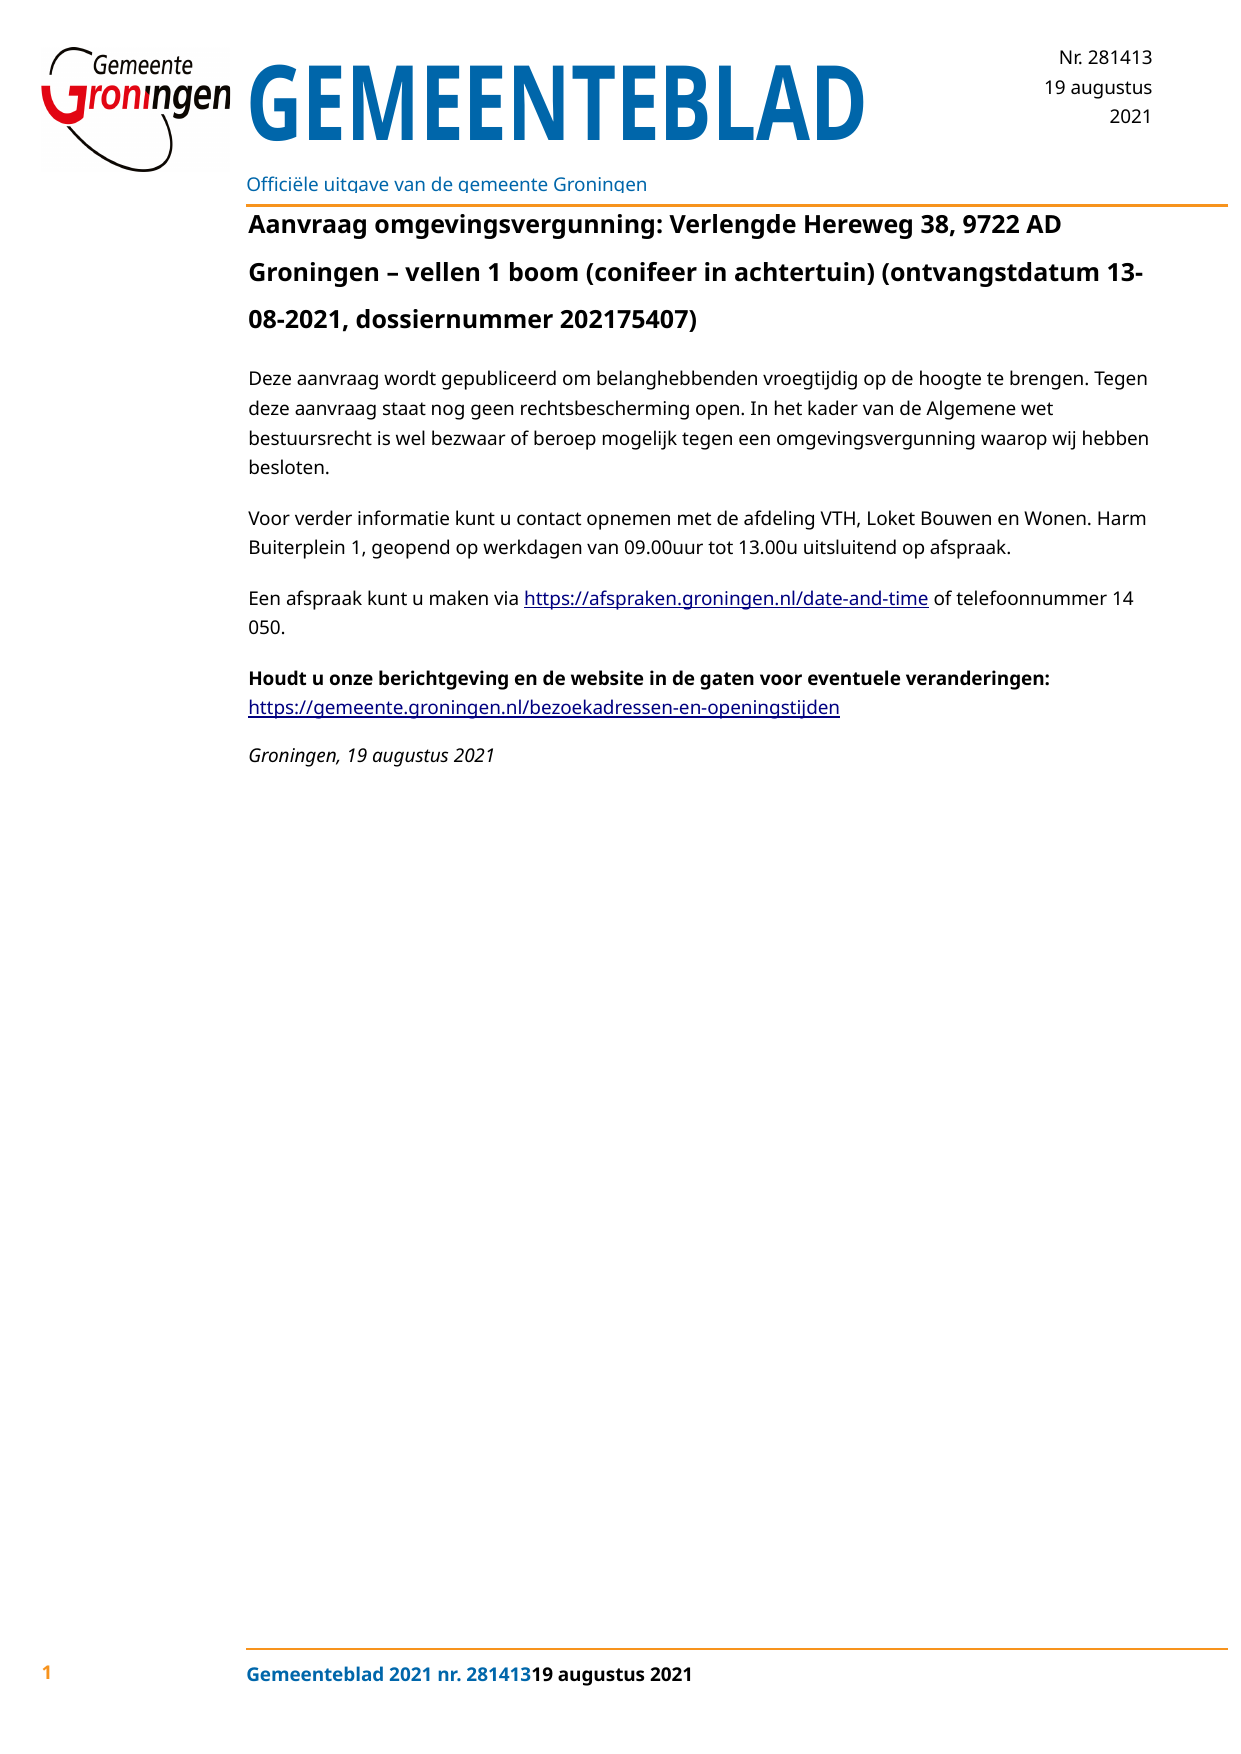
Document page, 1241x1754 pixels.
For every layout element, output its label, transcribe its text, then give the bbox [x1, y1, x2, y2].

text Houdt u onze berichtgeving en de website in de gaten voor eventuele veranderingen: https://gemeente.groningen.nl/bezoekadressen-en-openingstijden [248, 665, 1152, 720]
text Aanvraag omgevingsvergunning: Verlengde Hereweg 38, 9722 AD Groningen – vellen 1 boom (conifeer in achtertuin) (ontvangstdatum 13-08-2021, dossiernummer 202175407) [248, 207, 1152, 336]
text Deze aanvraag wordt gepubliceerd om belanghebbenden vroegtijdig op de hoogte te brengen. Tegen deze aanvraag staat nog geen rechtsbescherming open. In het kader van de Algemene wet bestuursrecht is wel bezwaar of beroep mogelijk tegen een omgevingsvergunning waarop wij hebben besloten. [248, 366, 1152, 480]
picture [41, 47, 231, 172]
text Groningen, 19 augustus 2021 [248, 742, 1152, 768]
text Voor verder informatie kunt u contact opnemen met de afdeling VTH, Loket Bouwen en Wonen. Harm Buiterplein 1, geopend op werkdagen van 09.00uur tot 13.00u uitsluitend op afspraak. [248, 505, 1152, 560]
text Een afspraak kunt u maken via https://afspraken.groningen.nl/date-and-time of telefoonnummer 14 050. [248, 585, 1152, 640]
